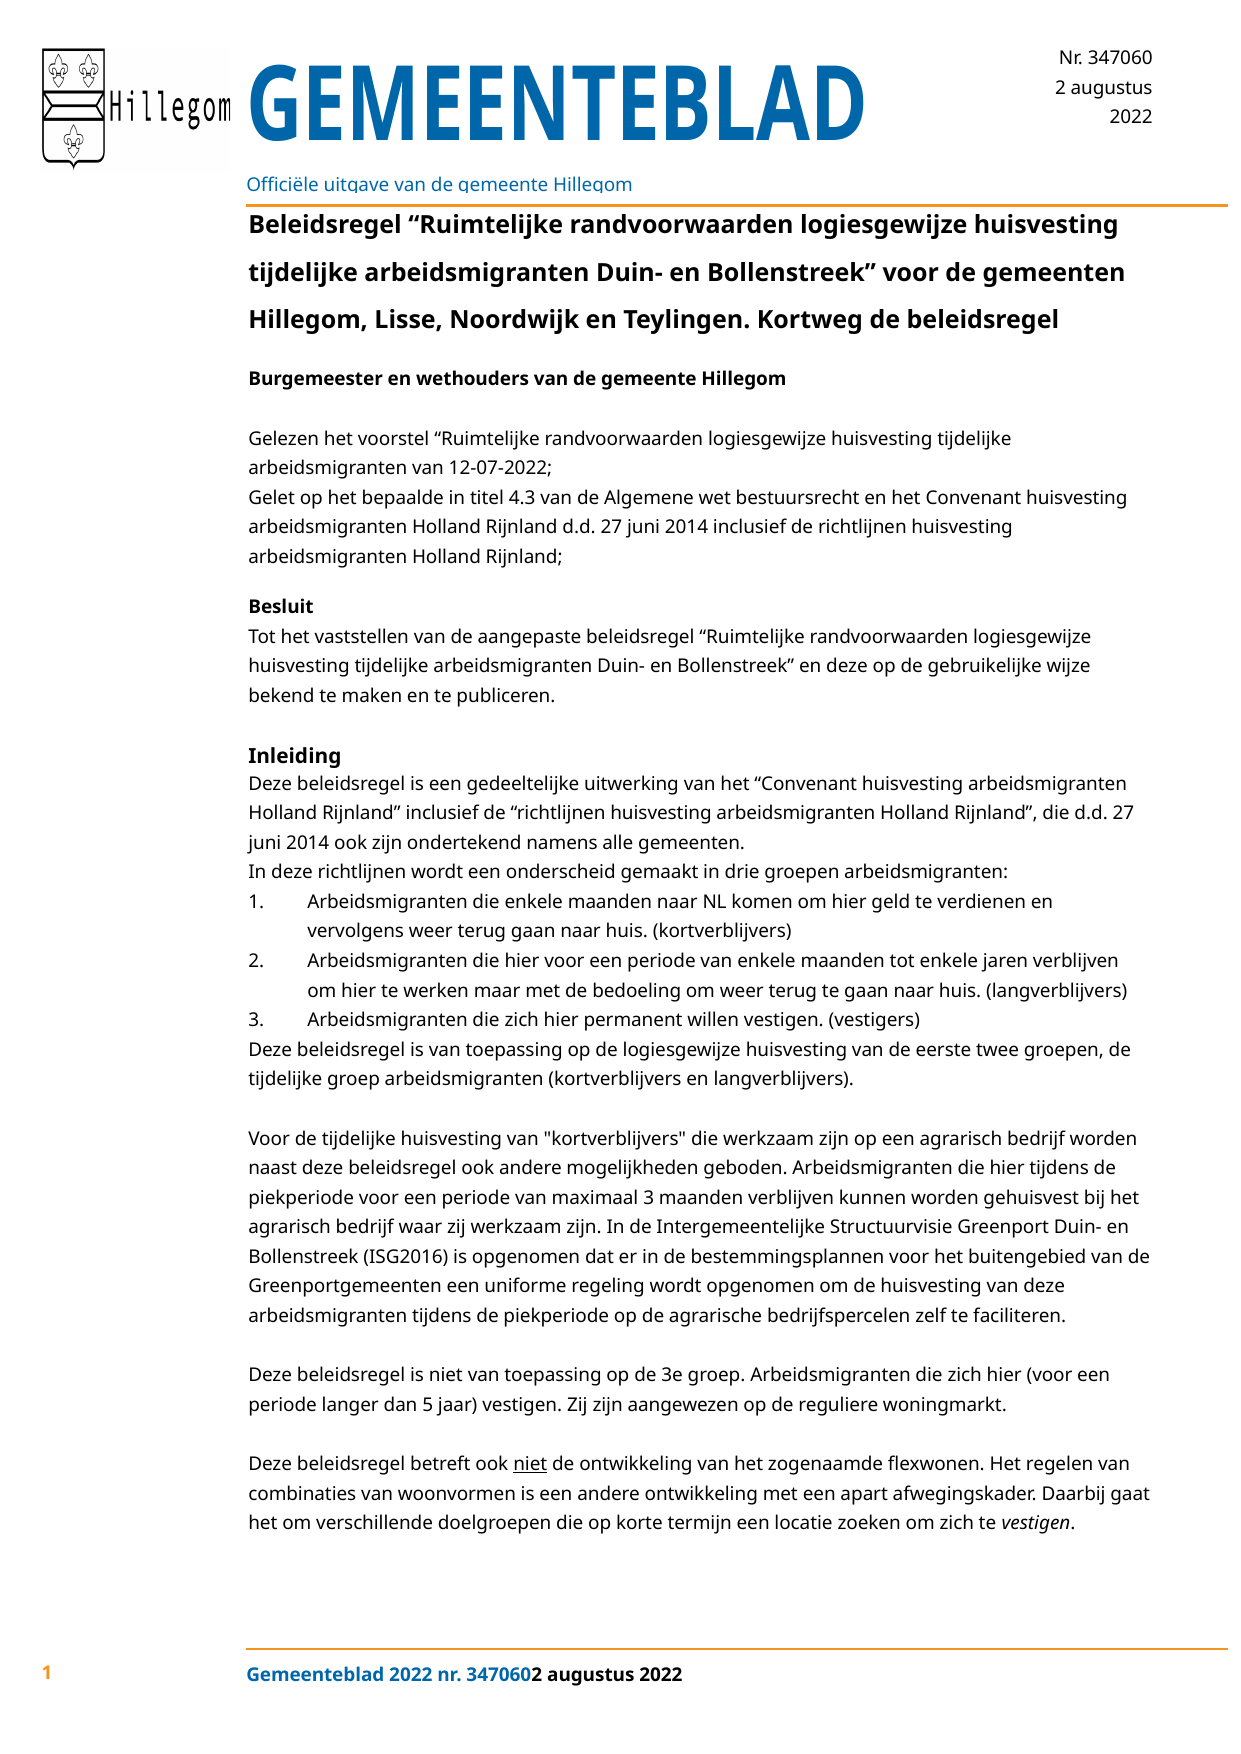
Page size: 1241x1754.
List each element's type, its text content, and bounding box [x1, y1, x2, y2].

text Gelet op het bepaalde in titel 4.3 van de Algemene wet bestuursrecht en het Convenant huisvesting arbeidsmigranten Holland Rijnland d.d. 27 juni 2014 inclusief de richtlijnen huisvesting arbeidsmigranten Holland Rijnland; [248, 484, 1152, 569]
list Arbeidsmigranten die hier voor een periode van enkele maanden tot enkele jaren verblijven om hier te werken maar met de bedoeling om weer terug te gaan naar huis. (langverblijvers) [248, 947, 1152, 1002]
text Deze beleidsregel is een gedeeltelijke uitwerking van het “Convenant huisvesting arbeidsmigranten Holland Rijnland” inclusief de “richtlijnen huisvesting arbeidsmigranten Holland Rijnland”, die d.d. 27 juni 2014 ook zijn ondertekend namens alle gemeenten. [248, 770, 1152, 854]
text Inleiding [248, 741, 1152, 770]
text Gelezen het voorstel “Ruimtelijke randvoorwaarden logiesgewijze huisvesting tijdelijke arbeidsmigranten van 12-07-2022; [248, 425, 1152, 480]
text Deze beleidsregel is niet van toepassing op de 3e groep. Arbeidsmigranten die zich hier (voor een periode langer dan 5 jaar) vestigen. Zij zijn aangewezen op de reguliere woningmarkt. [248, 1361, 1152, 1417]
text Deze beleidsregel betreft ook niet de ontwikkeling van het zogenaamde flexwonen. Het regelen van combinaties van woonvormen is een andere ontwikkeling met een apart afwegingskader. Daarbij gaat het om verschillende doelgroepen die op korte termijn een locatie zoeken om zich te vestigen. [248, 1450, 1152, 1535]
text Besluit [248, 593, 1152, 619]
text Burgemeester en wethouders van de gemeente Hillegom [248, 366, 1152, 391]
text In deze richtlijnen wordt een onderscheid gemaakt in drie groepen arbeidsmigranten: [248, 858, 1152, 884]
text Beleidsregel “Ruimtelijke randvoorwaarden logiesgewijze huisvesting tijdelijke arbeidsmigranten Duin- en Bollenstreek” voor de gemeenten Hillegom, Lisse, Noordwijk en Teylingen. Kortweg de beleidsregel [248, 207, 1152, 336]
text Deze beleidsregel is van toepassing op de logiesgewijze huisvesting van de eerste twee groepen, de tijdelijke groep arbeidsmigranten (kortverblijvers en langverblijvers). [248, 1036, 1152, 1091]
list Arbeidsmigranten die zich hier permanent willen vestigen. (vestigers) [248, 1006, 1152, 1032]
text Tot het vaststellen van de aangepaste beleidsregel “Ruimtelijke randvoorwaarden logiesgewijze huisvesting tijdelijke arbeidsmigranten Duin- en Bollenstreek” en deze op de gebruikelijke wijze bekend te maken en te publiceren. [248, 623, 1152, 708]
picture [41, 47, 231, 172]
list Arbeidsmigranten die enkele maanden naar NL komen om hier geld te verdienen en vervolgens weer terug gaan naar huis. (kortverblijvers) [248, 888, 1152, 943]
text Voor de tijdelijke huisvesting van "kortverblijvers" die werkzaam zijn op een agrarisch bedrijf worden naast deze beleidsregel ook andere mogelijkheden geboden. Arbeidsmigranten die hier tijdens de piekperiode voor een periode van maximaal 3 maanden verblijven kunnen worden gehuisvest bij het agrarisch bedrijf waar zij werkzaam zijn. In de Intergemeentelijke Structuurvisie Greenport Duin- en Bollenstreek (ISG2016) is opgenomen dat er in de bestemmingsplannen voor het buitengebied van de Greenportgemeenten een uniforme regeling wordt opgenomen om de huisvesting van deze arbeidsmigranten tijdens de piekperiode op de agrarische bedrijfspercelen zelf te faciliteren. [248, 1125, 1152, 1328]
